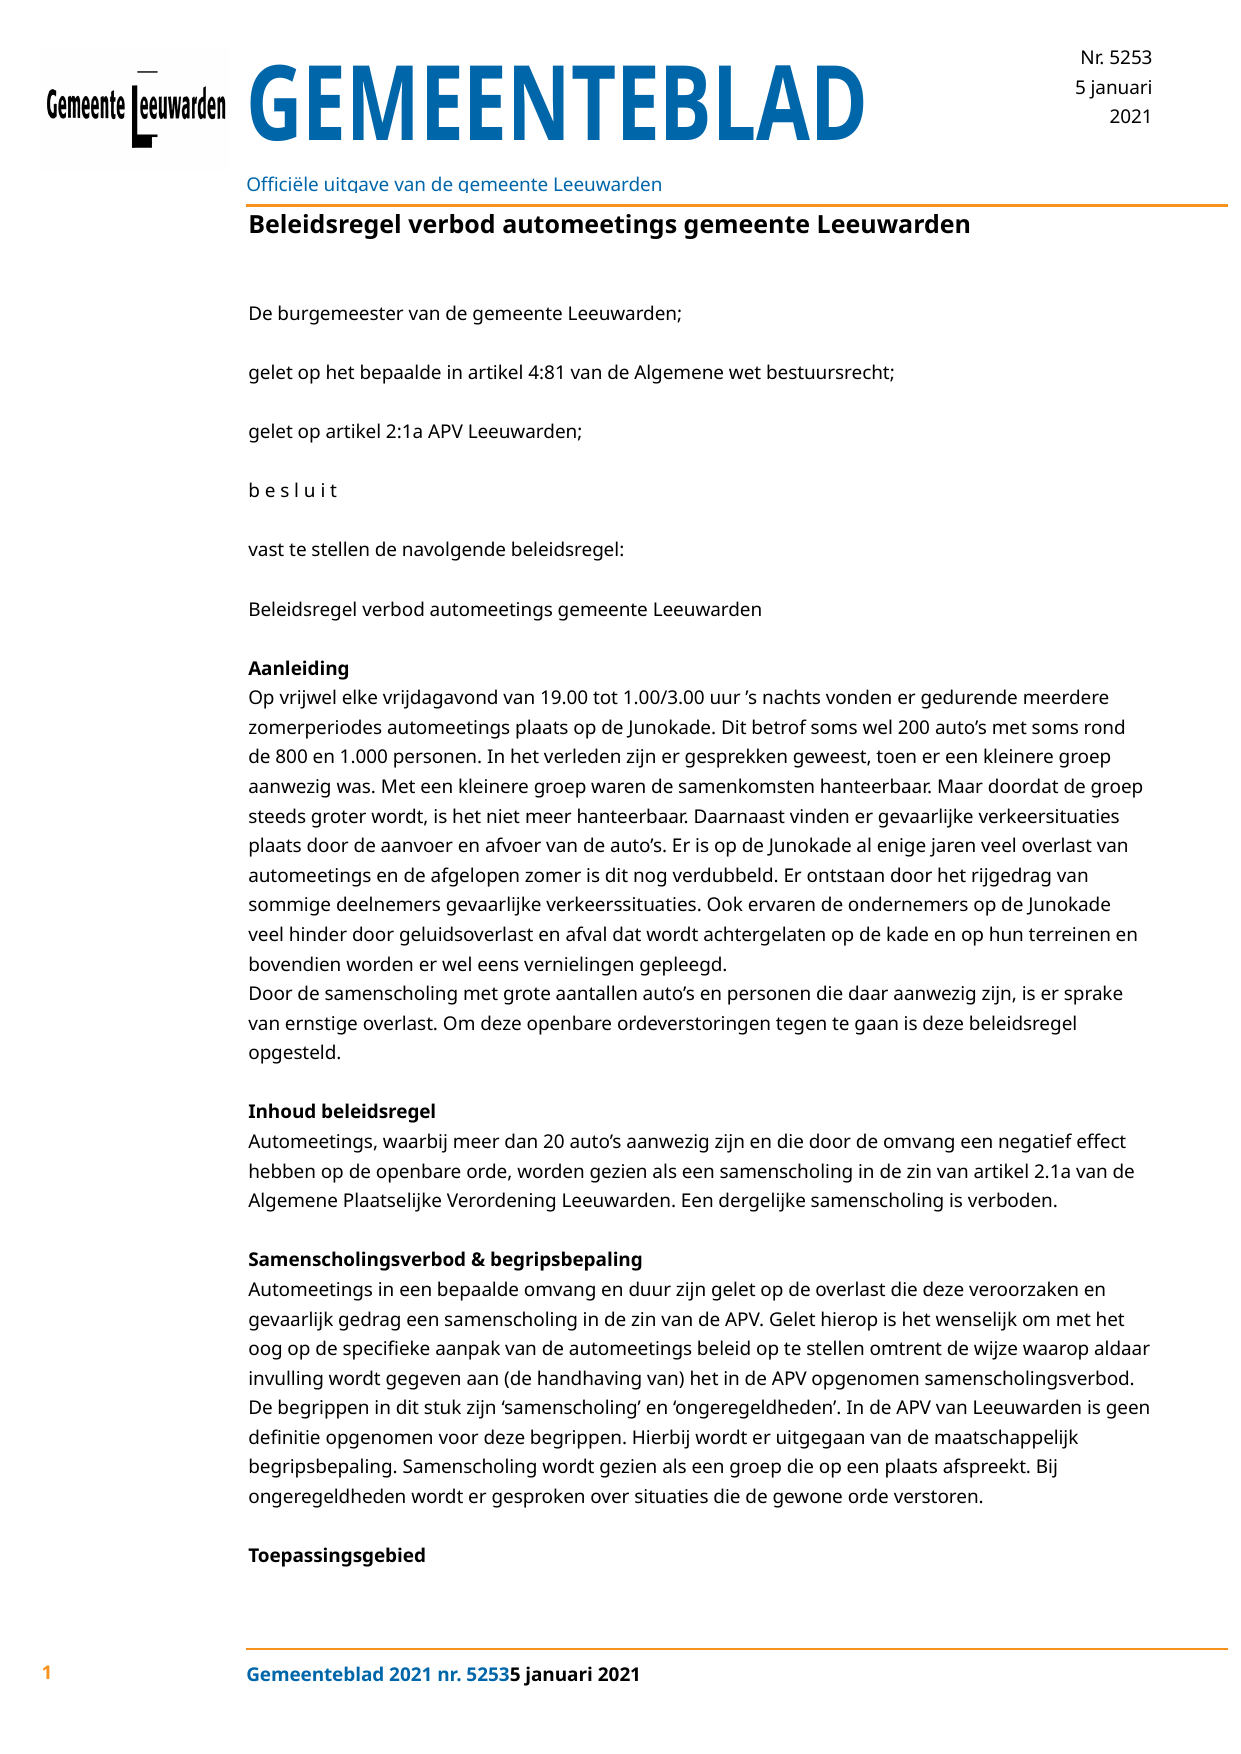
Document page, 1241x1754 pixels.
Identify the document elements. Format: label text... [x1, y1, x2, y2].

text Aanleiding [248, 655, 1152, 681]
text b e s l u i t [248, 477, 1152, 503]
text gelet op artikel 2:1a APV Leeuwarden; [248, 418, 1152, 444]
text Door de samenscholing met grote aantallen auto’s en personen die daar aanwezig zijn, is er sprake van ernstige overlast. Om deze openbare ordeverstoringen tegen te gaan is deze beleidsregel opgesteld. [248, 980, 1152, 1065]
text Toepassingsgebied [248, 1542, 1152, 1568]
text Automeetings in een bepaalde omvang en duur zijn gelet op de overlast die deze veroorzaken en gevaarlijk gedrag een samenscholing in de zin van de APV. Gelet hierop is het wenselijk om met het oog op de specifieke aanpak van de automeetings beleid op te stellen omtrent de wijze waarop aldaar invulling wordt gegeven aan (de handhaving van) het in de APV opgenomen samenscholingsverbod. De begrippen in dit stuk zijn ‘samenscholing’ en ‘ongeregeldheden’. In de APV van Leeuwarden is geen definitie opgenomen voor deze begrippen. Hierbij wordt er uitgegaan van de maatschappelijk begripsbepaling. Samenscholing wordt gezien als een groep die op een plaats afspreekt. Bij ongeregeldheden wordt er gesproken over situaties die de gewone orde verstoren. [248, 1276, 1152, 1509]
text gelet op het bepaalde in artikel 4:81 van de Algemene wet bestuursrecht; [248, 359, 1152, 385]
text Automeetings, waarbij meer dan 20 auto’s aanwezig zijn en die door de omvang een negatief effect hebben op de openbare orde, worden gezien als een samenscholing in de zin van artikel 2.1a van de Algemene Plaatselijke Verordening Leeuwarden. Een dergelijke samenscholing is verboden. [248, 1128, 1152, 1213]
text Samenscholingsverbod & begripsbepaling [248, 1247, 1152, 1272]
picture [41, 47, 231, 172]
text Beleidsregel verbod automeetings gemeente Leeuwarden [248, 207, 1152, 241]
text De burgemeester van de gemeente Leeuwarden; [248, 300, 1152, 326]
text Op vrijwel elke vrijdagavond van 19.00 tot 1.00/3.00 uur ’s nachts vonden er gedurende meerdere zomerperiodes automeetings plaats op de Junokade. Dit betrof soms wel 200 auto’s met soms rond de 800 en 1.000 personen. In het verleden zijn er gesprekken geweest, toen er een kleinere groep aanwezig was. Met een kleinere groep waren de samenkomsten hanteerbaar. Maar doordat de groep steeds groter wordt, is het niet meer hanteerbaar. Daarnaast vinden er gevaarlijke verkeersituaties plaats door de aanvoer en afvoer van de auto’s. Er is op de Junokade al enige jaren veel overlast van automeetings en de afgelopen zomer is dit nog verdubbeld. Er ontstaan door het rijgedrag van sommige deelnemers gevaarlijke verkeerssituaties. Ook ervaren de ondernemers op de Junokade veel hinder door geluidsoverlast en afval dat wordt achtergelaten op de kade en op hun terreinen en bovendien worden er wel eens vernielingen gepleegd. [248, 684, 1152, 976]
text Beleidsregel verbod automeetings gemeente Leeuwarden [248, 596, 1152, 621]
text Inhoud beleidsregel [248, 1099, 1152, 1124]
text vast te stellen de navolgende beleidsregel: [248, 537, 1152, 562]
